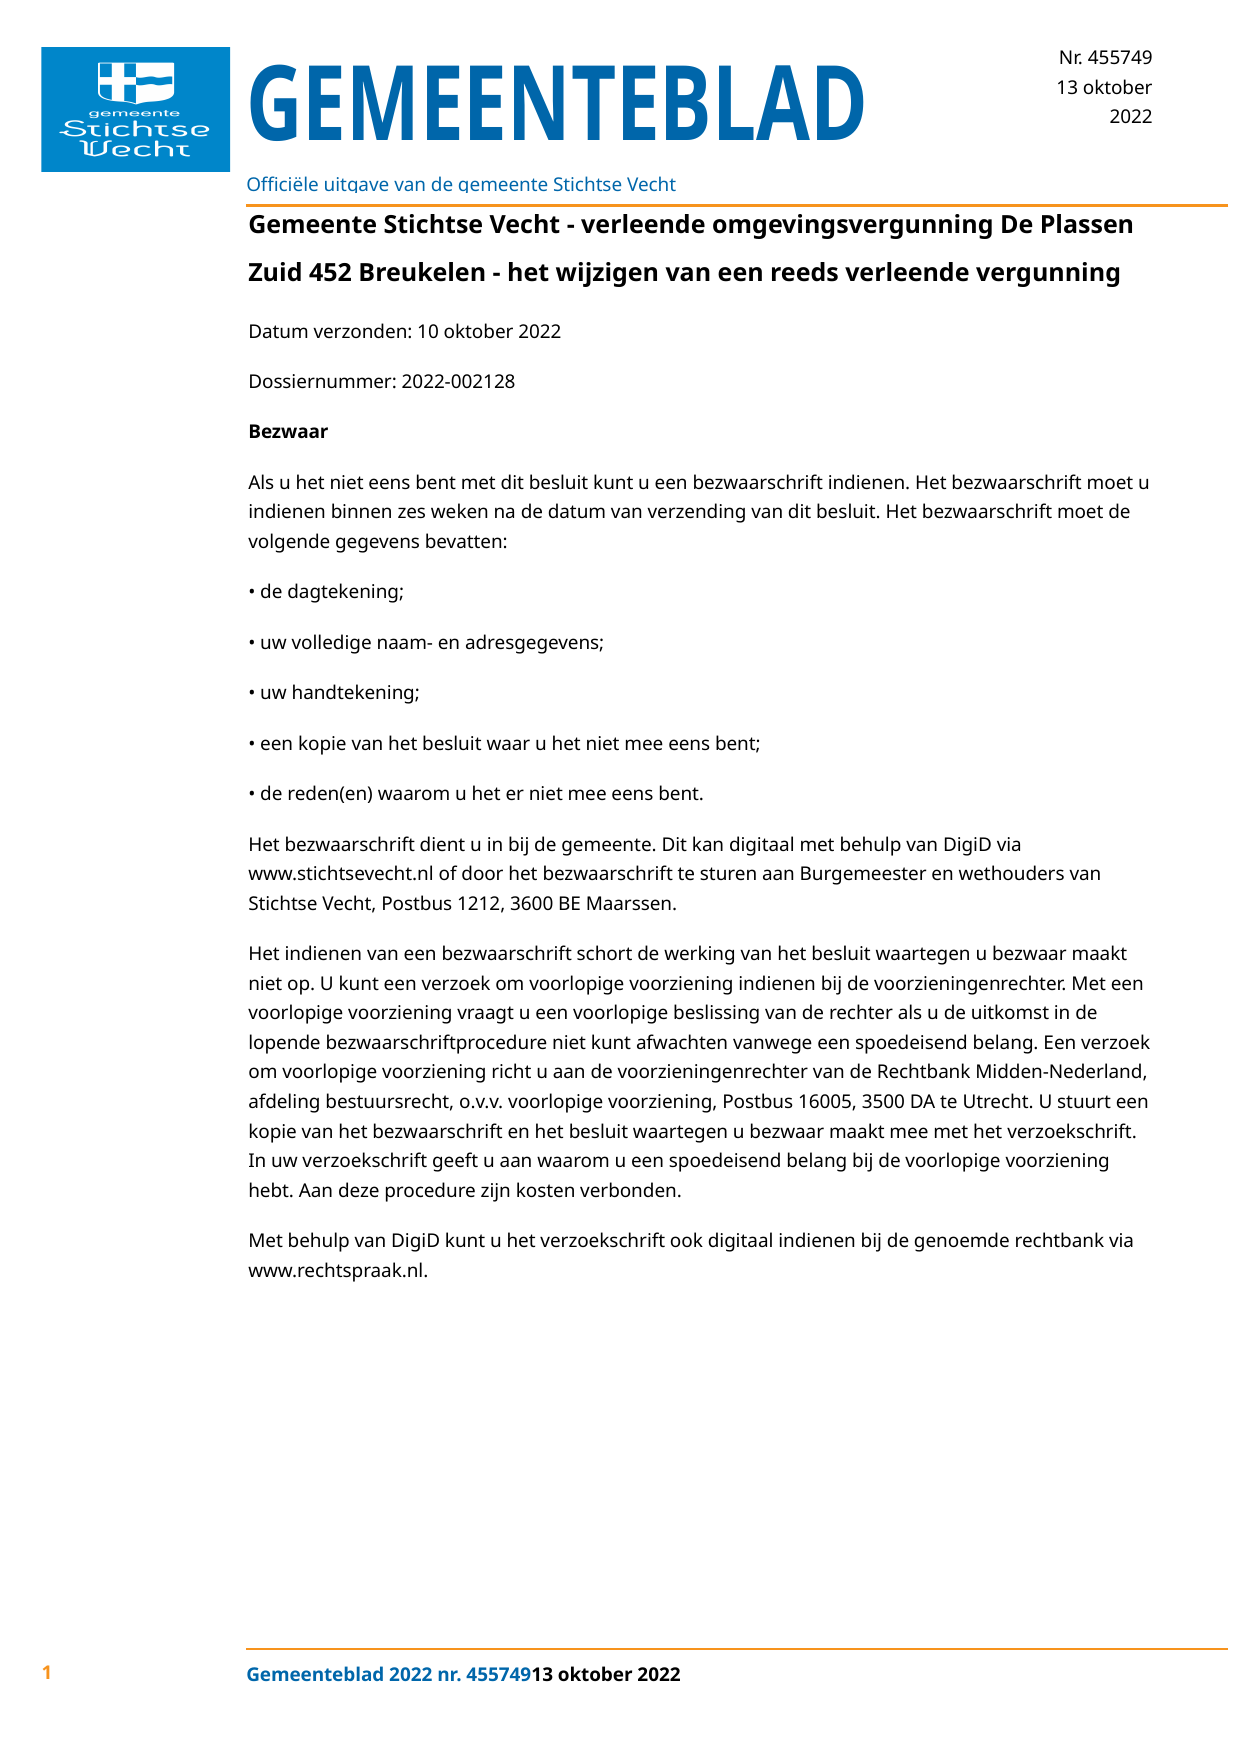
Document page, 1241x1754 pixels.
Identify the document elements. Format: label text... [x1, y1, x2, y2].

text • uw handtekening; [248, 679, 1152, 705]
text • de dagtekening; [248, 579, 1152, 604]
picture [99, 63, 135, 101]
text • uw volledige naam- en adresgegevens; [248, 629, 1152, 655]
text Datum verzonden: 10 oktober 2022 [248, 318, 1152, 344]
text Het bezwaarschrift dient u in bij de gemeente. Dit kan digitaal met behulp van DigiD via www.stichtsevecht.nl of door het bezwaarschrift te sturen aan Burgemeester en wethouders van Stichtse Vecht, Postbus 1212, 3600 BE Maarssen. [248, 831, 1152, 916]
text Met behulp van DigiD kunt u het verzoekschrift ook digitaal indienen bij de genoemde rechtbank via www.rechtspraak.nl. [248, 1227, 1152, 1283]
text Gemeente Stichtse Vecht - verleende omgevingsvergunning De Plassen Zuid 452 Breukelen - het wijzigen van een reeds verleende vergunning [248, 207, 1152, 288]
text Dossiernummer: 2022-002128 [248, 368, 1152, 394]
text • de reden(en) waarom u het er niet mee eens bent. [248, 780, 1152, 806]
picture [137, 63, 174, 103]
text Het indienen van een bezwaarschrift schort de werking van het besluit waartegen u bezwaar maakt niet op. U kunt een verzoek om voorlopige voorziening indienen bij de voorzieningenrechter. Met een voorlopige voorziening vraagt u een voorlopige beslissing van de rechter als u de uitkomst in de lopende bezwaarschriftprocedure niet kunt afwachten vanwege een spoedeisend belang. Een verzoek om voorlopige voorziening richt u aan de voorzieningenrechter van de Rechtbank Midden-Nederland, afdeling bestuursrecht, o.v.v. voorlopige voorziening, Postbus 16005, 3500 DA te Utrecht. U stuurt een kopie van het bezwaarschrift en het besluit waartegen u bezwaar maakt mee met het verzoekschrift. In uw verzoekschrift geeft u aan waarom u een spoedeisend belang bij de voorlopige voorziening hebt. Aan deze procedure zijn kosten verbonden. [248, 940, 1152, 1203]
text Als u het niet eens bent met dit besluit kunt u een bezwaarschrift indienen. Het bezwaarschrift moet u indienen binnen zes weken na de datum van verzending van dit besluit. Het bezwaarschrift moet de volgende gegevens bevatten: [248, 469, 1152, 554]
text Bezwaar [248, 419, 1152, 444]
text • een kopie van het besluit waar u het niet mee eens bent; [248, 730, 1152, 756]
